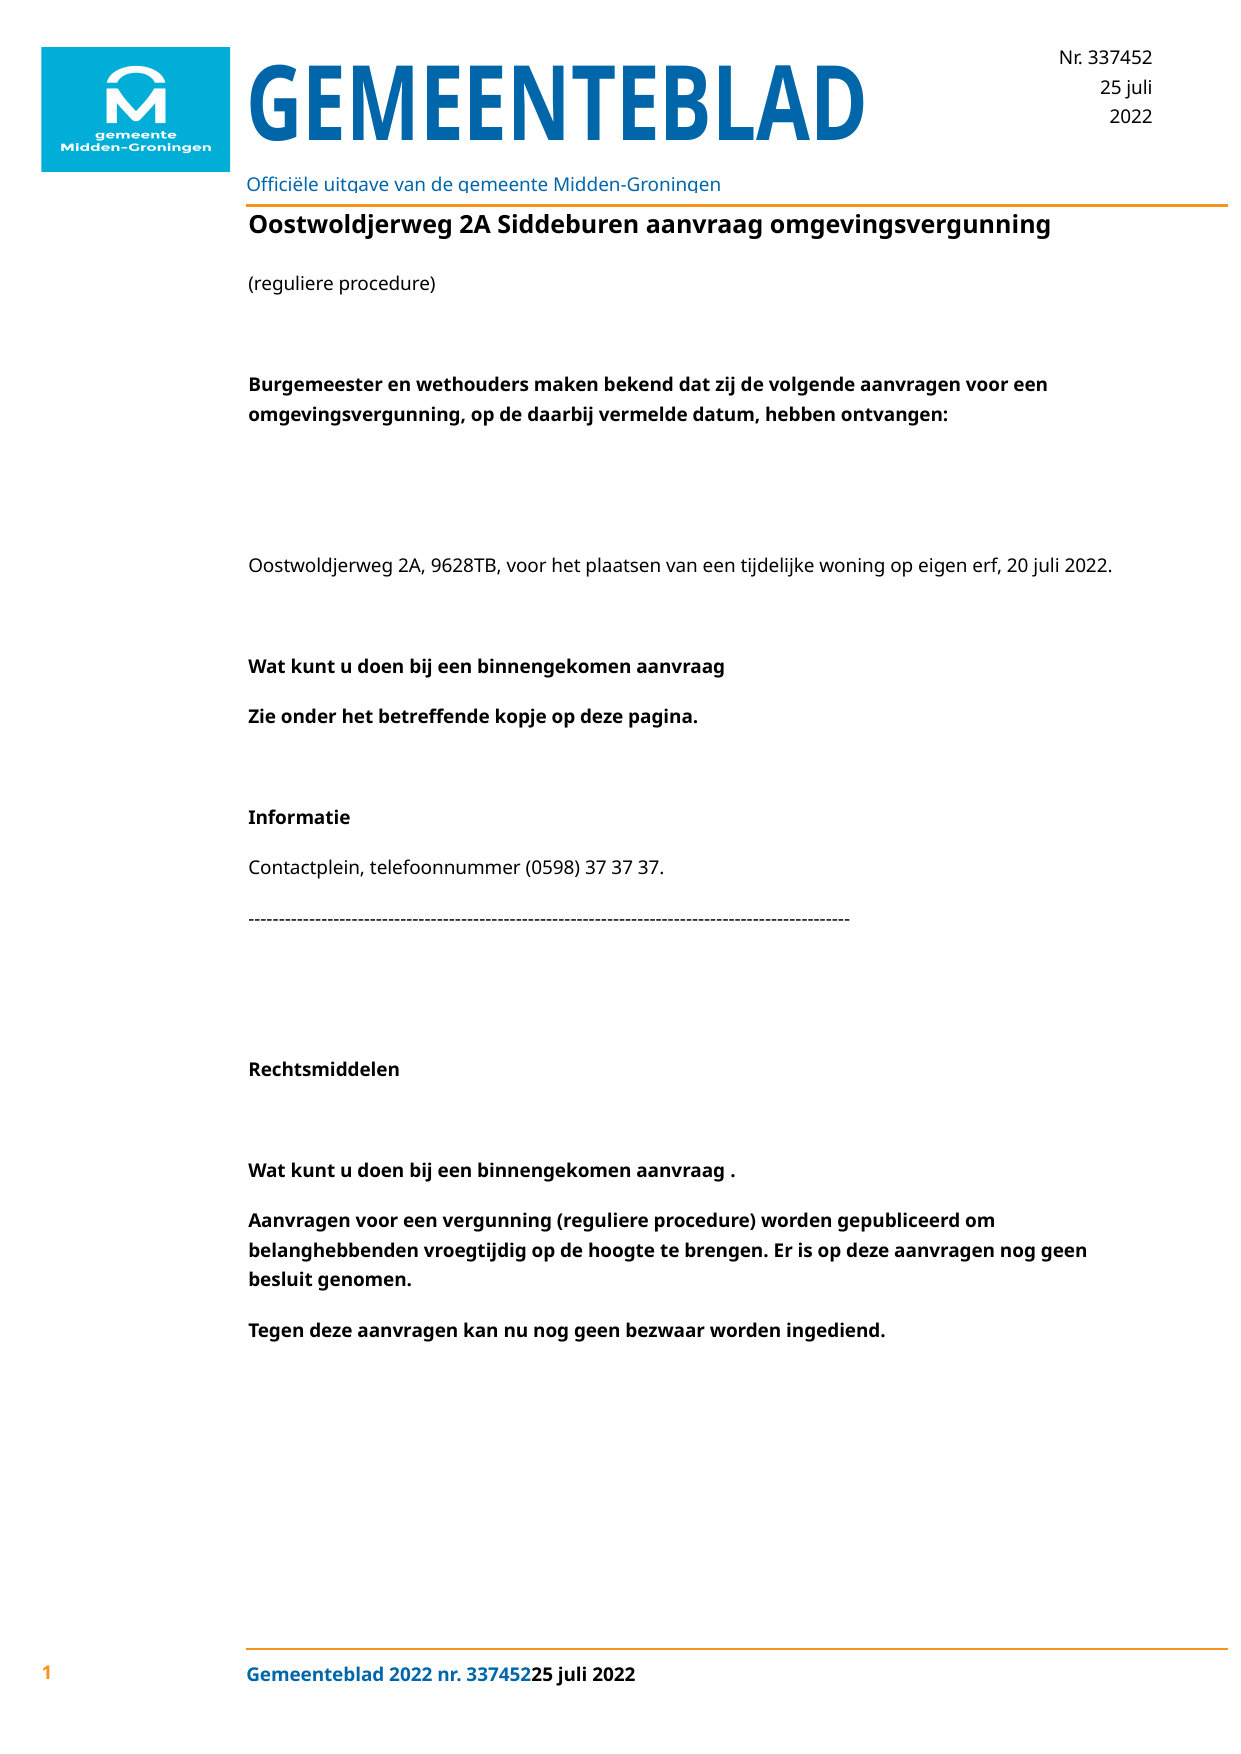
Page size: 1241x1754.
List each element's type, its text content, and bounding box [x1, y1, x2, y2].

text Contactplein, telefoonnummer (0598) 37 37 37. [248, 854, 1152, 880]
text Tegen deze aanvragen kan nu nog geen bezwaar worden ingediend. [248, 1317, 1152, 1343]
text Informatie [248, 804, 1152, 830]
text Oostwoldjerweg 2A Siddeburen aanvraag omgevingsvergunning [248, 207, 1152, 241]
text (reguliere procedure) [248, 270, 1152, 296]
text --------------------------------------------------------------------------------------------------- [248, 905, 1152, 931]
text Burgemeester en wethouders maken bekend dat zij de volgende aanvragen voor een omgevingsvergunning, op de daarbij vermelde datum, hebben ontvangen: [248, 371, 1152, 426]
text Wat kunt u doen bij een binnengekomen aanvraag [248, 653, 1152, 678]
text Oostwoldjerweg 2A, 9628TB, voor het plaatsen van een tijdelijke woning op eigen erf, 20 juli 2022. [248, 552, 1152, 578]
text Aanvragen voor een vergunning (reguliere procedure) worden gepubliceerd om belanghebbenden vroegtijdig op de hoogte te brengen. Er is op deze aanvragen nog geen besluit genomen. [248, 1207, 1152, 1292]
picture [108, 66, 164, 82]
text Zie onder het betreffende kopje op deze pagina. [248, 703, 1152, 729]
text Rechtsmiddelen [248, 1056, 1152, 1082]
picture [107, 89, 165, 122]
text Wat kunt u doen bij een binnengekomen aanvraag . [248, 1157, 1152, 1183]
picture [184, 146, 190, 153]
